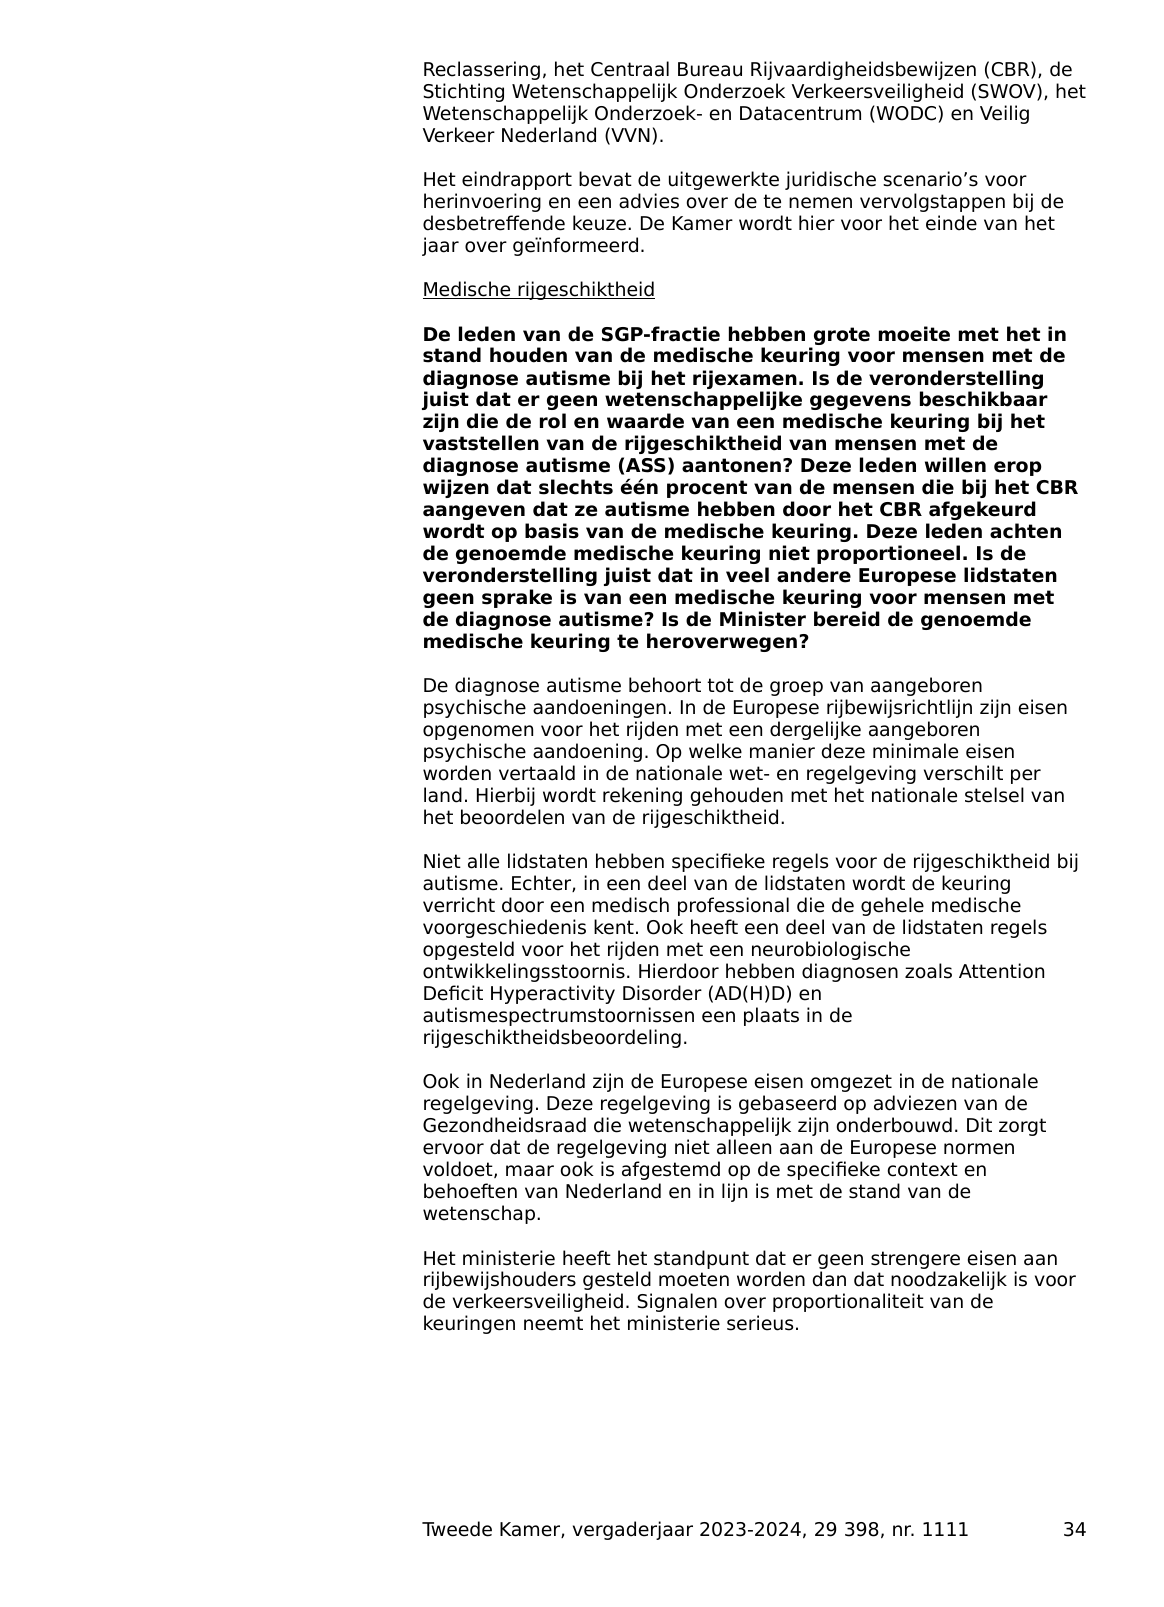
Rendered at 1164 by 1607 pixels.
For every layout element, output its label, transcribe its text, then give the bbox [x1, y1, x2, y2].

text Reclassering, het Centraal Bureau Rijvaardigheidsbewijzen (CBR), de Stichting Wetenschappelijk Onderzoek Verkeersveiligheid (SWOV), het Wetenschappelijk Onderzoek- en Datacentrum (WODC) en Veilig Verkeer Nederland (VVN). [422, 59, 1087, 147]
text Het ministerie heeft het standpunt dat er geen strengere eisen aan rijbewijshouders gesteld moeten worden dan dat noodzakelijk is voor de verkeersveiligheid. Signalen over proportionaliteit van de keuringen neemt het ministerie serieus. [422, 1247, 1087, 1335]
text De leden van de SGP-fractie hebben grote moeite met het in stand houden van de medische keuring voor mensen met de diagnose autisme bij het rijexamen. Is de veronderstelling juist dat er geen wetenschappelijke gegevens beschikbaar zijn die de rol en waarde van een medische keuring bij het vaststellen van de rijgeschiktheid van mensen met de diagnose autisme (ASS) aantonen? Deze leden willen erop wijzen dat slechts één procent van de mensen die bij het CBR aangeven dat ze autisme hebben door het CBR afgekeurd wordt op basis van de medische keuring. Deze leden achten de genoemde medische keuring niet proportioneel. Is de veronderstelling juist dat in veel andere Europese lidstaten geen sprake is van een medische keuring voor mensen met de diagnose autisme? Is de Minister bereid de genoemde medische keuring te heroverwegen? [422, 323, 1087, 653]
text De diagnose autisme behoort tot de groep van aangeboren psychische aandoeningen. In de Europese rijbewijsrichtlijn zijn eisen opgenomen voor het rijden met een dergelijke aangeboren psychische aandoening. Op welke manier deze minimale eisen worden vertaald in de nationale wet- en regelgeving verschilt per land. Hierbij wordt rekening gehouden met het nationale stelsel van het beoordelen van de rijgeschiktheid. [422, 675, 1087, 829]
text Ook in Nederland zijn de Europese eisen omgezet in de nationale regelgeving. Deze regelgeving is gebaseerd op adviezen van de Gezondheidsraad die wetenschappelijk zijn onderbouwd. Dit zorgt ervoor dat de regelgeving niet alleen aan de Europese normen voldoet, maar ook is afgestemd op de specifieke context en behoeften van Nederland en in lijn is met de stand van de wetenschap. [422, 1071, 1087, 1225]
text Niet alle lidstaten hebben specifieke regels voor de rijgeschiktheid bij autisme. Echter, in een deel van de lidstaten wordt de keuring verricht door een medisch professional die de gehele medische voorgeschiedenis kent. Ook heeft een deel van de lidstaten regels opgesteld voor het rijden met een neurobiologische ontwikkelingsstoornis. Hierdoor hebben diagnosen zoals Attention Deficit Hyperactivity Disorder (AD(H)D) en autismespectrumstoornissen een plaats in de rijgeschiktheidsbeoordeling. [422, 851, 1087, 1049]
text Het eindrapport bevat de uitgewerkte juridische scenario’s voor herinvoering en een advies over de te nemen vervolgstappen bij de desbetreffende keuze. De Kamer wordt hier voor het einde van het jaar over geïnformeerd. [422, 169, 1087, 257]
subtitle Medische rijgeschiktheid [422, 279, 1087, 301]
